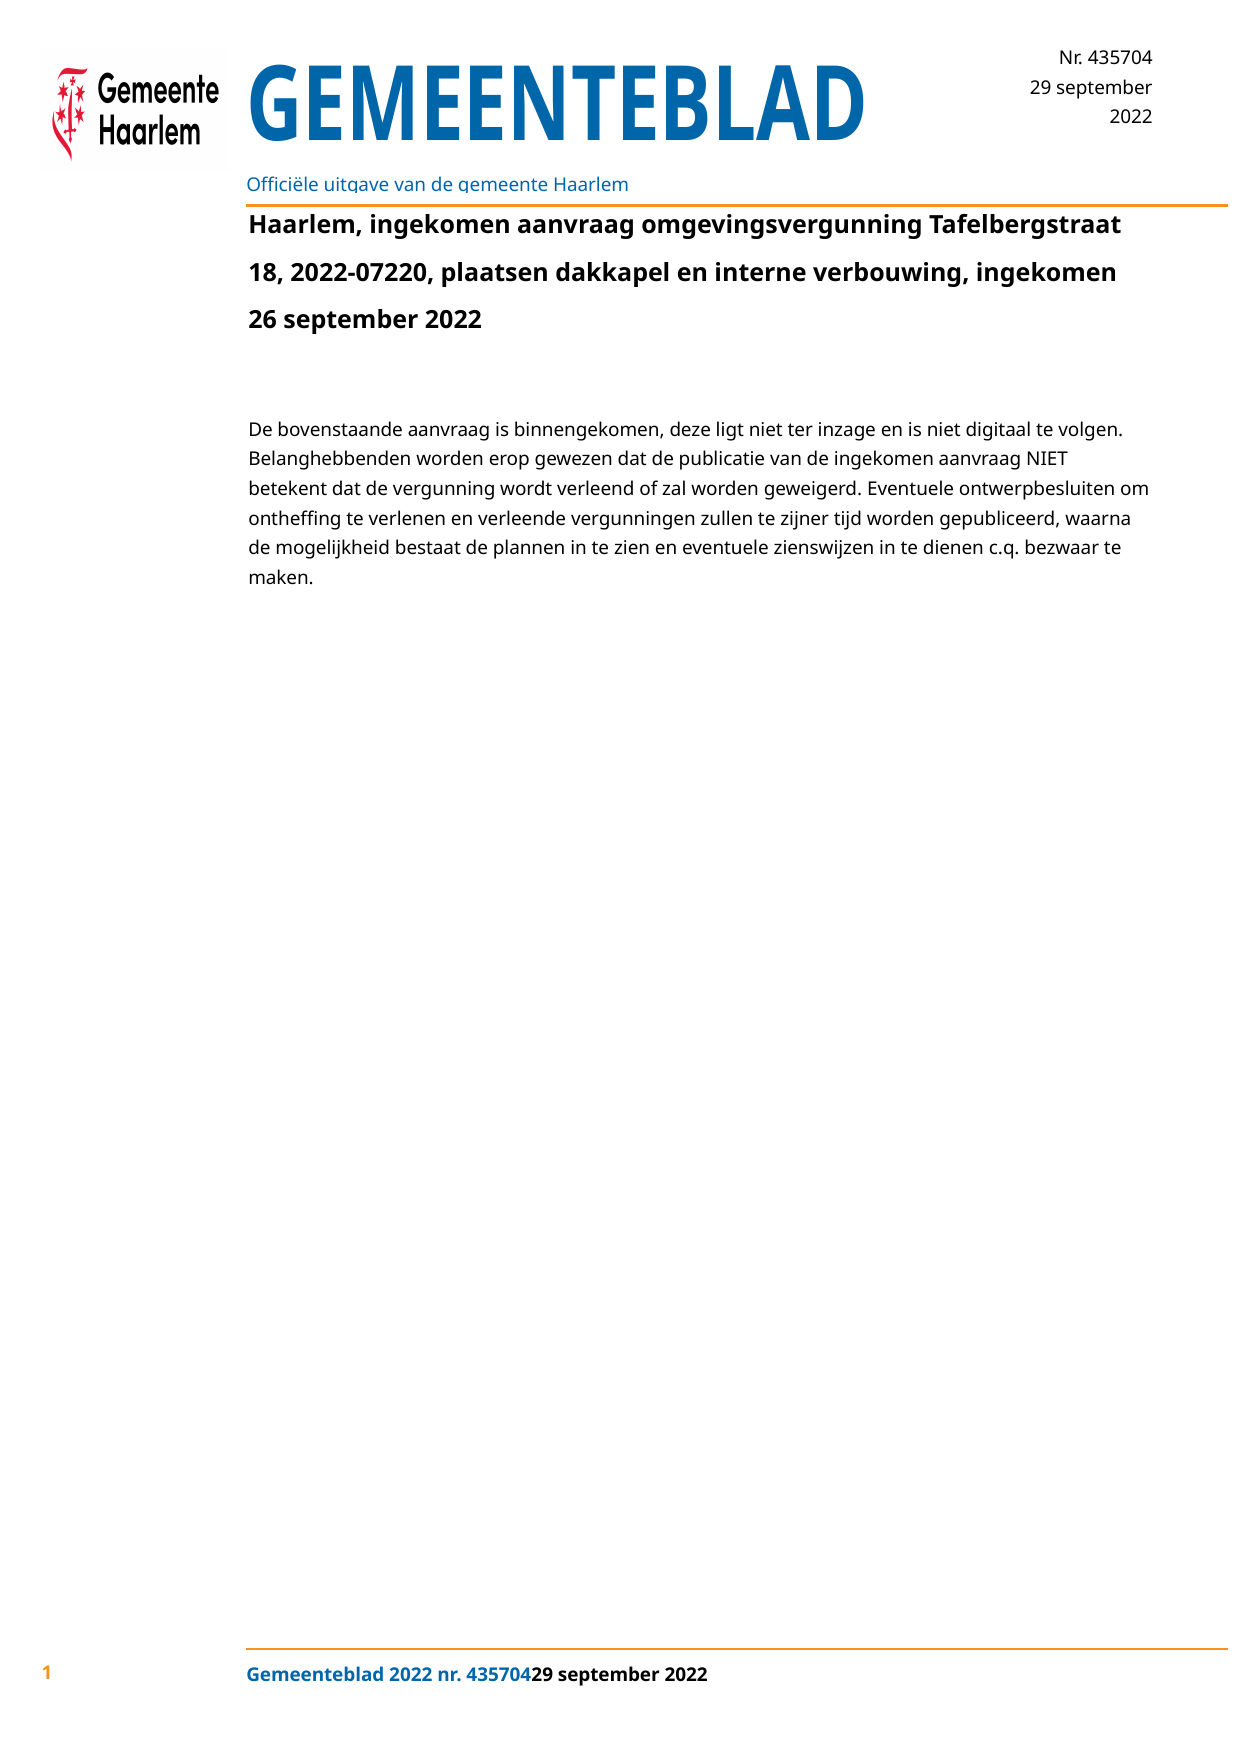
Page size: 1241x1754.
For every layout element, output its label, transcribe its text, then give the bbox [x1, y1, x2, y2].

picture [41, 47, 231, 172]
text De bovenstaande aanvraag is binnengekomen, deze ligt niet ter inzage en is niet digitaal te volgen. Belanghebbenden worden erop gewezen dat de publicatie van de ingekomen aanvraag NIET betekent dat de vergunning wordt verleend of zal worden geweigerd. Eventuele ontwerpbesluiten om ontheffing te verlenen en verleende vergunningen zullen te zijner tijd worden gepubliceerd, waarna de mogelijkheid bestaat de plannen in te zien en eventuele zienswijzen in te dienen c.q. bezwaar te maken. [248, 416, 1152, 589]
text Haarlem, ingekomen aanvraag omgevingsvergunning Tafelbergstraat 18, 2022-07220, plaatsen dakkapel en interne verbouwing, ingekomen 26 september 2022 [248, 207, 1152, 336]
